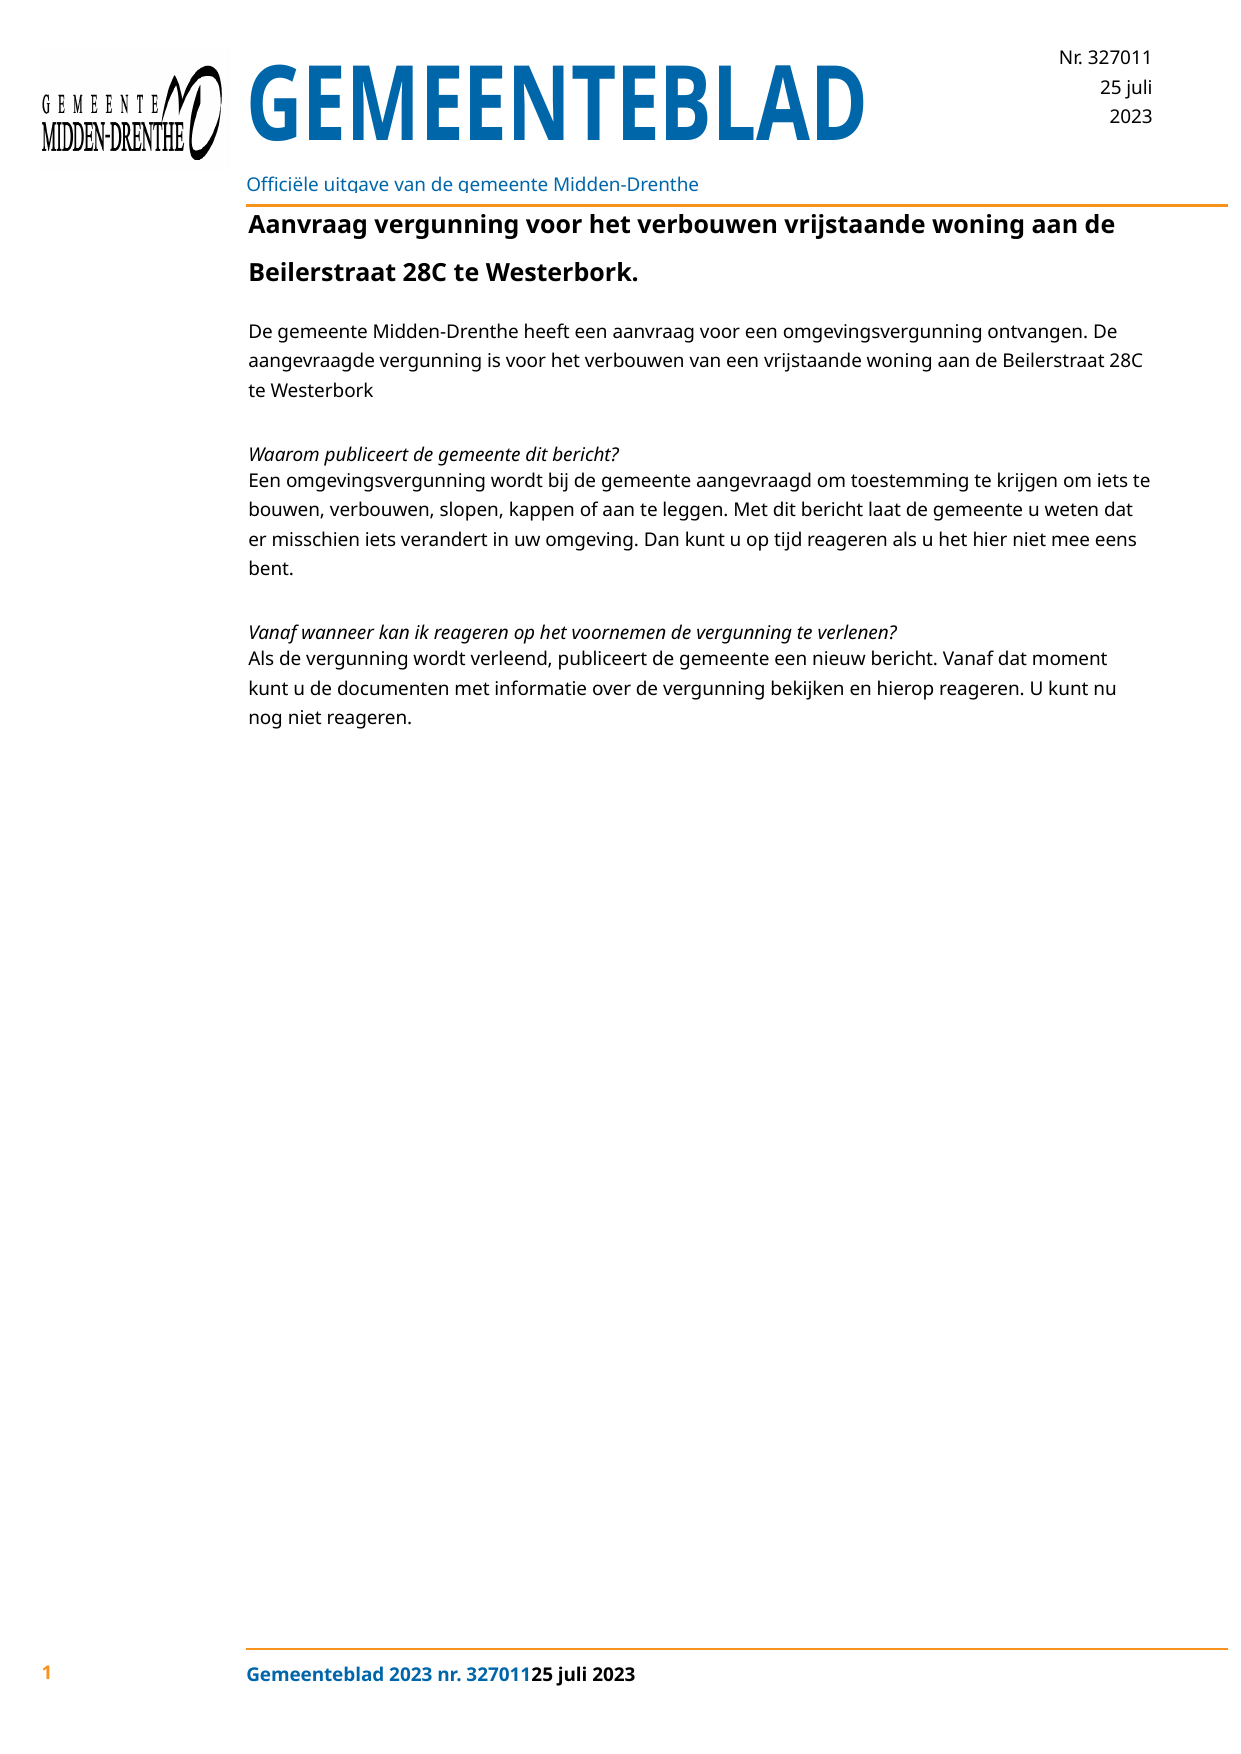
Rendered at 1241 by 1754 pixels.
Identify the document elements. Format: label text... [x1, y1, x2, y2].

text Aanvraag vergunning voor het verbouwen vrijstaande woning aan de Beilerstraat 28C te Westerbork. [248, 207, 1152, 288]
text Vanaf wanneer kan ik reageren op het voornemen de vergunning te verlenen? [248, 619, 1152, 645]
picture [41, 47, 231, 172]
text Een omgevingsvergunning wordt bij de gemeente aangevraagd om toestemming te krijgen om iets te bouwen, verbouwen, slopen, kappen of aan te leggen. Met dit bericht laat de gemeente u weten dat er misschien iets verandert in uw omgeving. Dan kunt u op tijd reageren als u het hier niet mee eens bent. [248, 467, 1152, 581]
text Waarom publiceert de gemeente dit bericht? [248, 441, 1152, 467]
text De gemeente Midden-Drenthe heeft een aanvraag voor een omgevingsvergunning ontvangen. De aangevraagde vergunning is voor het verbouwen van een vrijstaande woning aan de Beilerstraat 28C te Westerbork [248, 318, 1152, 403]
text Als de vergunning wordt verleend, publiceert de gemeente een nieuw bericht. Vanaf dat moment kunt u de documenten met informatie over de vergunning bekijken en hierop reageren. U kunt nu nog niet reageren. [248, 645, 1152, 730]
